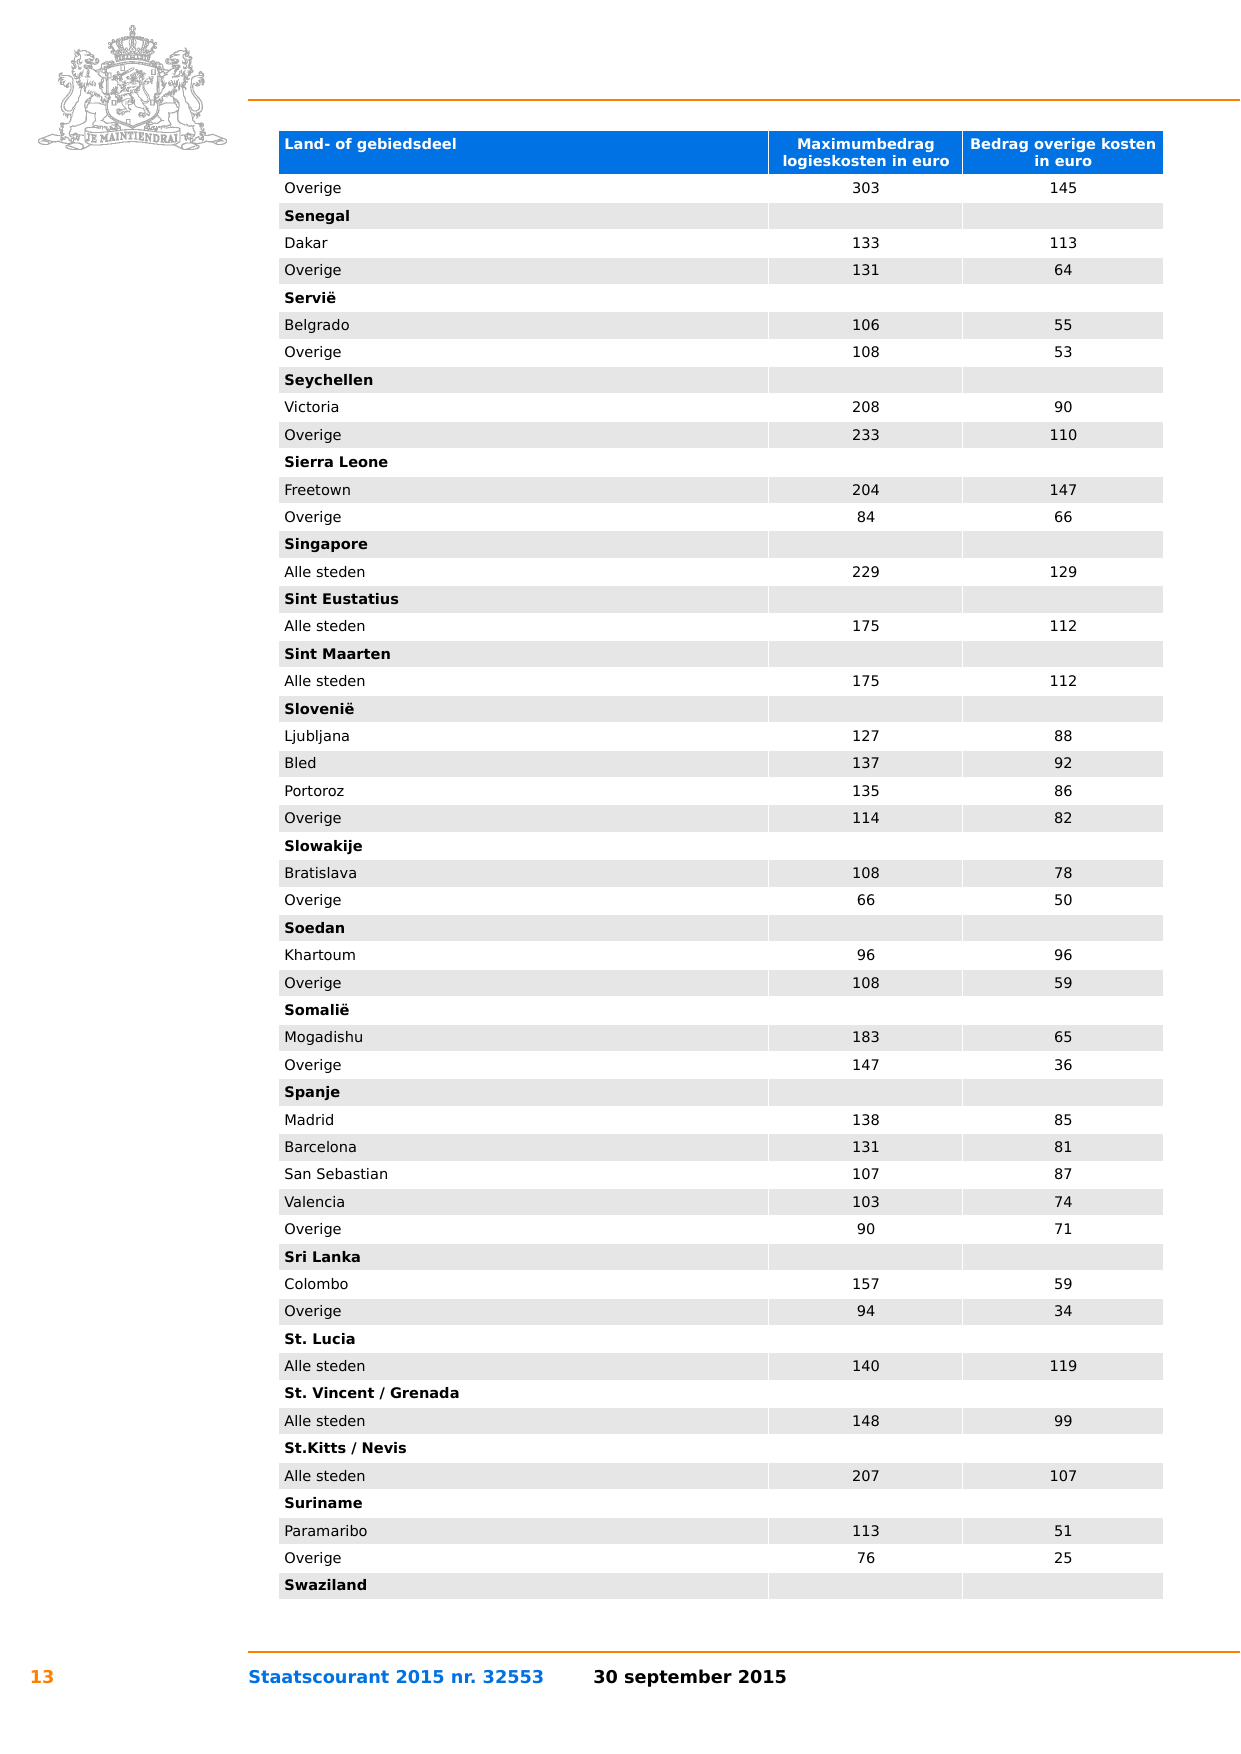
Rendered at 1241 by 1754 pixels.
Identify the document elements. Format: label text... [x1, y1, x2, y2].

table_cell [963, 203, 1163, 229]
table_cell Sint Maarten [279, 641, 768, 667]
table_cell [769, 1573, 962, 1599]
table_cell Overige [279, 258, 768, 284]
table_header Land- of gebiedsdeel [279, 131, 768, 174]
table_cell 78 [963, 860, 1163, 887]
table_cell [769, 285, 962, 311]
picture [38, 25, 227, 150]
table_cell 64 [963, 258, 1163, 284]
table_cell Overige [279, 970, 768, 996]
table_cell Overige [279, 175, 768, 202]
table_cell 107 [963, 1463, 1163, 1489]
table_cell 85 [963, 1107, 1163, 1133]
table_cell Colombo [279, 1271, 768, 1297]
table_cell Slowakije [279, 833, 768, 859]
table_cell [963, 285, 1163, 311]
table_cell 82 [963, 805, 1163, 832]
table_cell [769, 367, 962, 393]
table_cell Freetown [279, 477, 768, 503]
table_cell Suriname [279, 1490, 768, 1517]
table_cell Paramaribo [279, 1518, 768, 1544]
table_cell [769, 1326, 962, 1352]
table_cell Overige [279, 1299, 768, 1325]
table_cell San Sebastian [279, 1162, 768, 1188]
table_cell 65 [963, 1025, 1163, 1051]
table_cell Swaziland [279, 1573, 768, 1599]
table_cell 147 [963, 477, 1163, 503]
table_cell 96 [769, 943, 962, 969]
table_cell 81 [963, 1134, 1163, 1161]
table_cell Alle steden [279, 559, 768, 585]
table_cell Singapore [279, 531, 768, 558]
table_cell Somalië [279, 997, 768, 1023]
table_cell [769, 449, 962, 476]
table_cell 145 [963, 175, 1163, 202]
table_cell 175 [769, 614, 962, 640]
table_cell [963, 641, 1163, 667]
table_cell 86 [963, 778, 1163, 804]
table_cell 108 [769, 340, 962, 366]
table_cell 108 [769, 970, 962, 996]
table_cell 84 [769, 504, 962, 530]
table_cell 229 [769, 559, 962, 585]
table_cell Alle steden [279, 1463, 768, 1489]
table_cell Alle steden [279, 1353, 768, 1380]
table_cell 112 [963, 669, 1163, 695]
table_cell Servië [279, 285, 768, 311]
table_cell 138 [769, 1107, 962, 1133]
table_cell [769, 1436, 962, 1462]
table_cell 36 [963, 1052, 1163, 1078]
table_cell [963, 1381, 1163, 1407]
table_cell [769, 531, 962, 558]
table_cell 74 [963, 1189, 1163, 1215]
table_cell [963, 833, 1163, 859]
table_cell 94 [769, 1299, 962, 1325]
table_cell 51 [963, 1518, 1163, 1544]
table_cell [963, 449, 1163, 476]
table_cell 140 [769, 1353, 962, 1380]
table_cell Belgrado [279, 312, 768, 339]
table_cell 135 [769, 778, 962, 804]
table_cell [963, 1490, 1163, 1517]
table_cell Seychellen [279, 367, 768, 393]
table_cell [769, 1490, 962, 1517]
table_cell 55 [963, 312, 1163, 339]
table_cell 90 [963, 395, 1163, 421]
table_cell 25 [963, 1545, 1163, 1571]
table_cell [963, 1436, 1163, 1462]
table_cell Bratislava [279, 860, 768, 887]
table_cell Sint Eustatius [279, 586, 768, 613]
table_cell Overige [279, 805, 768, 832]
table_cell 175 [769, 669, 962, 695]
table_cell [963, 1573, 1163, 1599]
table_cell 114 [769, 805, 962, 832]
table_cell 112 [963, 614, 1163, 640]
table_cell [769, 203, 962, 229]
table_cell 99 [963, 1408, 1163, 1434]
table_cell Overige [279, 1545, 768, 1571]
table_cell 113 [769, 1518, 962, 1544]
table_cell [769, 641, 962, 667]
table_cell Khartoum [279, 943, 768, 969]
table_cell 96 [963, 943, 1163, 969]
table_cell 110 [963, 422, 1163, 448]
table_header Maximumbedrag logieskosten in euro [769, 131, 962, 174]
table_cell 303 [769, 175, 962, 202]
table_cell [769, 586, 962, 613]
table_cell St. Lucia [279, 1326, 768, 1352]
table_cell Senegal [279, 203, 768, 229]
table_cell Alle steden [279, 669, 768, 695]
table_cell 53 [963, 340, 1163, 366]
table_cell 183 [769, 1025, 962, 1051]
table_cell Mogadishu [279, 1025, 768, 1051]
table_cell 127 [769, 723, 962, 749]
table_header Bedrag overige kosten in euro [963, 131, 1163, 174]
table_cell [769, 1244, 962, 1270]
table_cell Valencia [279, 1189, 768, 1215]
table_cell Victoria [279, 395, 768, 421]
table_cell [963, 915, 1163, 941]
table_cell Dakar [279, 230, 768, 256]
table_cell Spanje [279, 1079, 768, 1106]
table_cell [963, 367, 1163, 393]
table_cell Sri Lanka [279, 1244, 768, 1270]
table_cell 208 [769, 395, 962, 421]
table_cell 148 [769, 1408, 962, 1434]
table_cell [769, 997, 962, 1023]
table_cell 147 [769, 1052, 962, 1078]
table_cell Overige [279, 340, 768, 366]
table_cell [963, 531, 1163, 558]
table_cell Sierra Leone [279, 449, 768, 476]
table_cell Overige [279, 888, 768, 914]
table_cell 137 [769, 751, 962, 777]
table_cell Alle steden [279, 614, 768, 640]
table_cell 76 [769, 1545, 962, 1571]
table_cell 71 [963, 1216, 1163, 1243]
table_cell 119 [963, 1353, 1163, 1380]
table_cell 204 [769, 477, 962, 503]
table_cell Overige [279, 1052, 768, 1078]
table_cell 113 [963, 230, 1163, 256]
table_cell 87 [963, 1162, 1163, 1188]
table_cell 133 [769, 230, 962, 256]
table_cell St.Kitts / Nevis [279, 1436, 768, 1462]
table_cell 59 [963, 1271, 1163, 1297]
table_cell Overige [279, 504, 768, 530]
table_cell 50 [963, 888, 1163, 914]
table_cell 66 [769, 888, 962, 914]
table_cell [769, 696, 962, 722]
table_cell St. Vincent / Grenada [279, 1381, 768, 1407]
table_cell Barcelona [279, 1134, 768, 1161]
table_cell [769, 915, 962, 941]
table_cell 207 [769, 1463, 962, 1489]
table_cell Slovenië [279, 696, 768, 722]
table_cell 108 [769, 860, 962, 887]
table_cell Overige [279, 422, 768, 448]
table_cell 131 [769, 258, 962, 284]
table_cell 92 [963, 751, 1163, 777]
table_cell [963, 1326, 1163, 1352]
table_cell Bled [279, 751, 768, 777]
table_cell [963, 1244, 1163, 1270]
table_cell 157 [769, 1271, 962, 1297]
table_cell 129 [963, 559, 1163, 585]
table_cell Portoroz [279, 778, 768, 804]
table_cell 59 [963, 970, 1163, 996]
table_cell 88 [963, 723, 1163, 749]
table_cell Overige [279, 1216, 768, 1243]
table_cell [769, 1079, 962, 1106]
table_cell [963, 997, 1163, 1023]
table_cell 103 [769, 1189, 962, 1215]
table_cell 107 [769, 1162, 962, 1188]
table_cell [769, 1381, 962, 1407]
table_cell 106 [769, 312, 962, 339]
table_cell 34 [963, 1299, 1163, 1325]
table_cell 131 [769, 1134, 962, 1161]
table_cell Madrid [279, 1107, 768, 1133]
table_cell 66 [963, 504, 1163, 530]
table_cell Alle steden [279, 1408, 768, 1434]
table_cell Ljubljana [279, 723, 768, 749]
table_cell [963, 696, 1163, 722]
table_cell 233 [769, 422, 962, 448]
table_cell [963, 586, 1163, 613]
table_cell Soedan [279, 915, 768, 941]
table_cell [963, 1079, 1163, 1106]
table_cell 90 [769, 1216, 962, 1243]
table_cell [769, 833, 962, 859]
